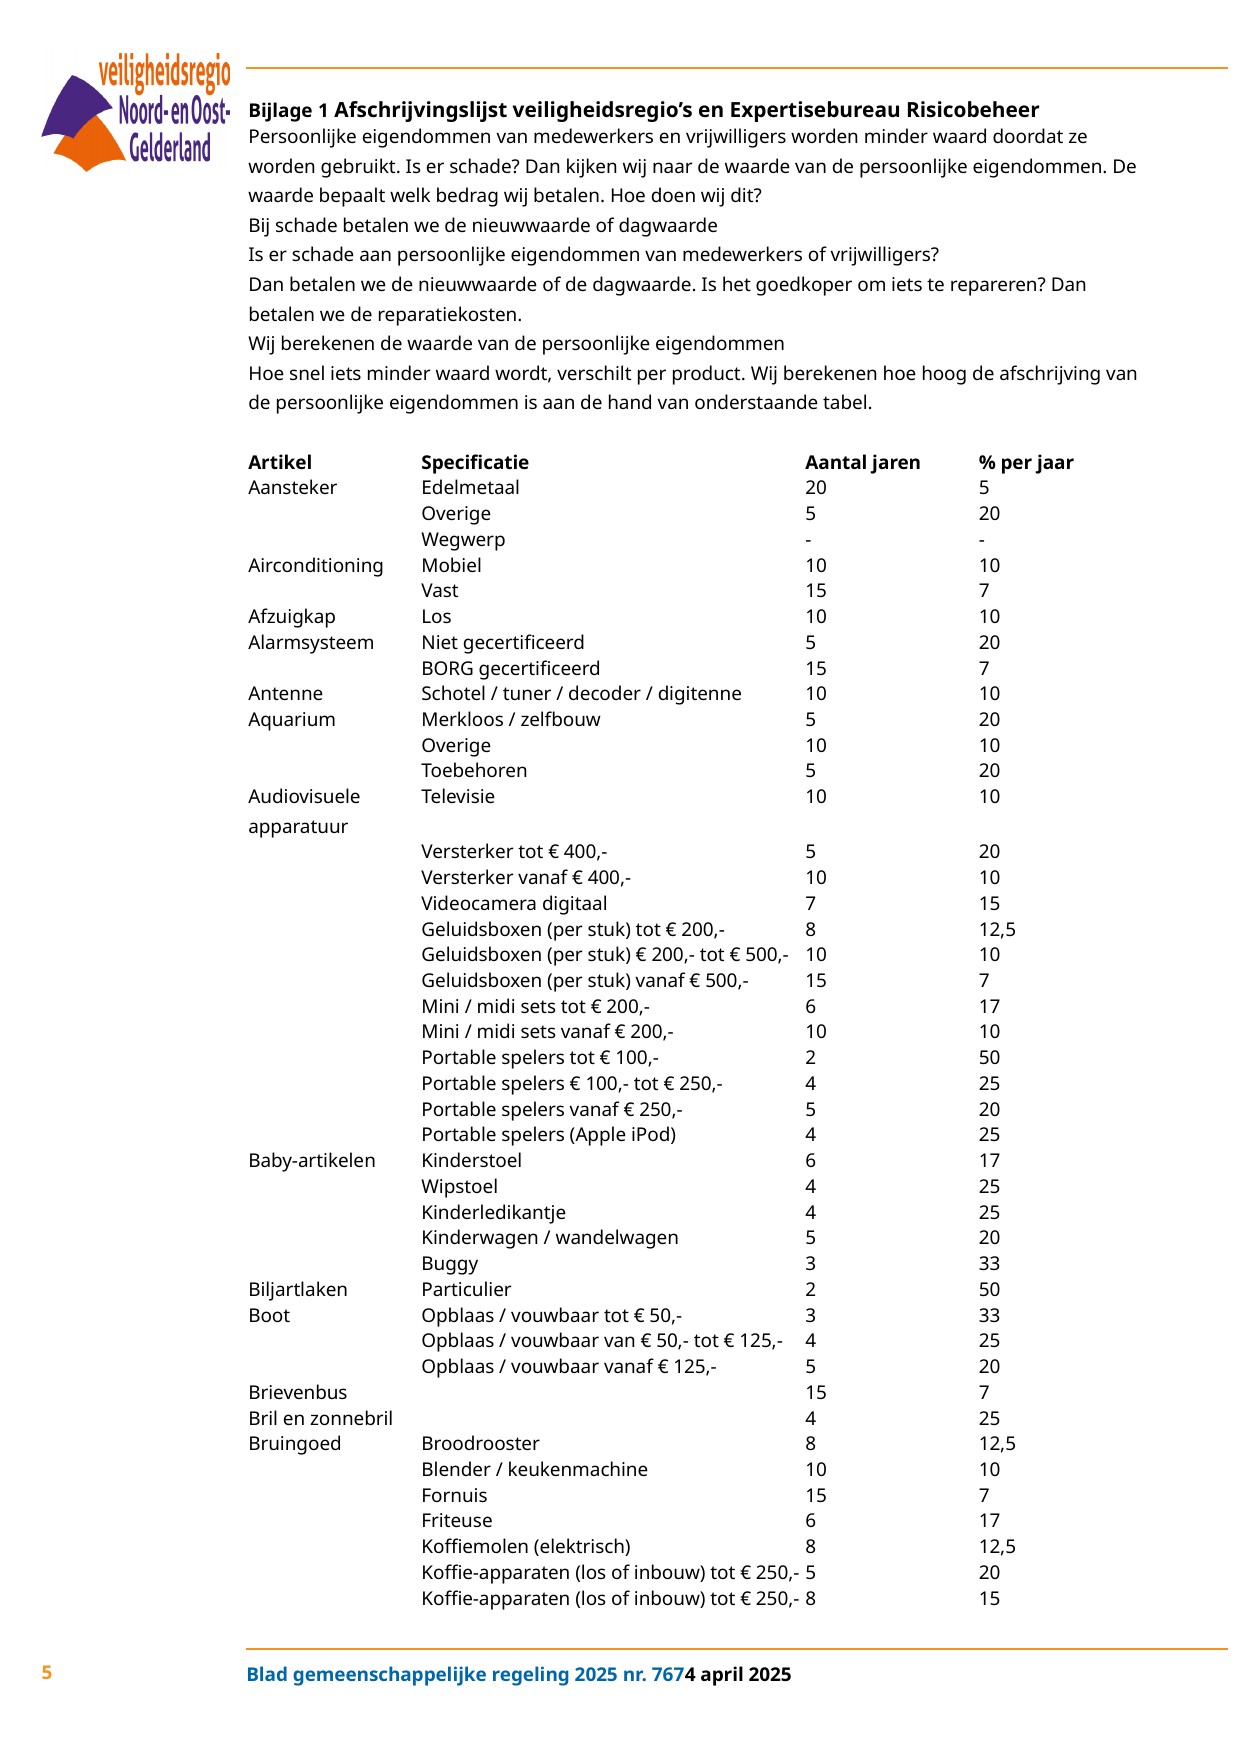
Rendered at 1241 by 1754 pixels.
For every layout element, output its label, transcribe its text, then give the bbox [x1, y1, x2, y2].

table_cell [248, 1225, 421, 1250]
table_cell Fornuis [421, 1482, 805, 1508]
table_cell Afzuigkap [248, 603, 421, 629]
table_cell 25 [979, 1173, 1152, 1199]
table_cell Koffie-apparaten (los of inbouw) tot € 250,- [421, 1585, 805, 1611]
table_cell 7 [979, 967, 1152, 993]
table_cell 2 [805, 1045, 978, 1070]
table_cell 20 [979, 1096, 1152, 1122]
table_cell Edelmetaal [421, 475, 805, 500]
table_header Artikel [248, 449, 421, 474]
table_cell 10 [979, 864, 1152, 890]
table_cell [248, 1199, 421, 1224]
table_cell 25 [979, 1070, 1152, 1096]
table_cell 17 [979, 993, 1152, 1019]
table_cell [248, 1328, 421, 1353]
table_cell 5 [805, 1225, 978, 1250]
table_cell 8 [805, 1585, 978, 1611]
table_cell Merkloos / zelfbouw [421, 706, 805, 732]
table_cell 20 [979, 758, 1152, 783]
table_cell Friteuse [421, 1508, 805, 1533]
table_cell Bruingoed [248, 1430, 421, 1456]
table_cell Schotel / tuner / decoder / digitenne [421, 680, 805, 706]
table_cell [248, 1533, 421, 1559]
table_cell [248, 1559, 421, 1585]
table_cell 15 [805, 1379, 978, 1405]
table_cell 20 [979, 629, 1152, 655]
table_cell Antenne [248, 680, 421, 706]
table_cell 7 [979, 1482, 1152, 1508]
table_cell Aquarium [248, 706, 421, 732]
table_cell 4 [805, 1173, 978, 1199]
table_cell [248, 864, 421, 890]
table_cell 10 [979, 603, 1152, 629]
table_cell Geluidsboxen (per stuk) € 200,- tot € 500,- [421, 942, 805, 967]
table_cell Vast [421, 578, 805, 603]
table_cell 12,5 [979, 1533, 1152, 1559]
table_cell [248, 1250, 421, 1276]
table_cell Buggy [421, 1250, 805, 1276]
table_cell 3 [805, 1250, 978, 1276]
table_header Specificatie [421, 449, 805, 474]
table_cell 3 [805, 1302, 978, 1327]
table_cell 8 [805, 1533, 978, 1559]
table_cell Mini / midi sets tot € 200,- [421, 993, 805, 1019]
table_cell 25 [979, 1328, 1152, 1353]
table_cell [248, 1508, 421, 1533]
table_cell BORG gecertificeerd [421, 655, 805, 680]
table_cell Portable spelers € 100,- tot € 250,- [421, 1070, 805, 1096]
table_cell 10 [805, 552, 978, 577]
table_cell 10 [979, 732, 1152, 758]
table_cell [248, 578, 421, 603]
text Is er schade aan persoonlijke eigendommen van medewerkers of vrijwilligers? [248, 242, 1152, 267]
table_cell Biljartlaken [248, 1276, 421, 1302]
table_cell 4 [805, 1405, 978, 1430]
table_cell 5 [979, 475, 1152, 500]
table_cell 5 [805, 629, 978, 655]
table_cell Overige [421, 732, 805, 758]
table_cell 15 [979, 1585, 1152, 1611]
table_cell 6 [805, 993, 978, 1019]
table_cell 5 [805, 839, 978, 864]
table_cell [248, 500, 421, 526]
table_cell Opblaas / vouwbaar van € 50,- tot € 125,- [421, 1328, 805, 1353]
table_header Aantal jaren [805, 449, 978, 474]
table_cell 15 [979, 890, 1152, 916]
table_cell 15 [805, 967, 978, 993]
table_cell [248, 655, 421, 680]
table_cell Airconditioning [248, 552, 421, 577]
table_cell [248, 942, 421, 967]
table_cell 50 [979, 1045, 1152, 1070]
table_cell [421, 1405, 805, 1430]
table_cell 50 [979, 1276, 1152, 1302]
table_cell 2 [805, 1276, 978, 1302]
table_cell 5 [805, 758, 978, 783]
table_cell Portable spelers tot € 100,- [421, 1045, 805, 1070]
text Bijlage 1 Afschrijvingslijst veiligheidsregio’s en Expertisebureau Risicobeheer [248, 95, 1152, 123]
table_cell [248, 526, 421, 552]
table_cell [248, 1096, 421, 1122]
table_cell Geluidsboxen (per stuk) tot € 200,- [421, 916, 805, 942]
table_cell Los [421, 603, 805, 629]
table_cell 6 [805, 1148, 978, 1173]
table_cell [248, 967, 421, 993]
table_cell 20 [979, 1559, 1152, 1585]
table_cell Niet gecertificeerd [421, 629, 805, 655]
table_cell Mini / midi sets vanaf € 200,- [421, 1019, 805, 1044]
table_cell Overige [421, 500, 805, 526]
table_cell [248, 839, 421, 864]
table_cell 4 [805, 1122, 978, 1147]
table_cell 20 [979, 1225, 1152, 1250]
table_cell Opblaas / vouwbaar tot € 50,- [421, 1302, 805, 1327]
table_cell 8 [805, 1430, 978, 1456]
table_cell 5 [805, 706, 978, 732]
table_cell Audiovisuele apparatuur [248, 783, 421, 839]
table_cell 10 [979, 942, 1152, 967]
table_cell 15 [805, 655, 978, 680]
table_cell 10 [979, 680, 1152, 706]
table_cell 10 [805, 1019, 978, 1044]
table_cell 25 [979, 1405, 1152, 1430]
table_cell 15 [805, 578, 978, 603]
table_cell Toebehoren [421, 758, 805, 783]
table_cell 10 [979, 1456, 1152, 1482]
table_cell Versterker vanaf € 400,- [421, 864, 805, 890]
picture [41, 47, 231, 172]
table_cell 8 [805, 916, 978, 942]
table_cell 5 [805, 1096, 978, 1122]
table_cell 20 [979, 839, 1152, 864]
table_cell Koffie-apparaten (los of inbouw) tot € 250,- [421, 1559, 805, 1585]
table_cell 10 [805, 783, 978, 839]
table_cell Alarmsysteem [248, 629, 421, 655]
table_cell Geluidsboxen (per stuk) vanaf € 500,- [421, 967, 805, 993]
table_cell 5 [805, 1353, 978, 1379]
text Dan betalen we de nieuwwaarde of de dagwaarde. Is het goedkoper om iets te repareren? Dan betalen we de reparatiekosten. [248, 271, 1152, 327]
table_cell [248, 993, 421, 1019]
table_cell Blender / keukenmachine [421, 1456, 805, 1482]
table_cell [248, 1019, 421, 1044]
table_cell 7 [979, 1379, 1152, 1405]
table_cell Kinderwagen / wandelwagen [421, 1225, 805, 1250]
table_cell Broodrooster [421, 1430, 805, 1456]
table_cell 17 [979, 1508, 1152, 1533]
table_cell Portable spelers vanaf € 250,- [421, 1096, 805, 1122]
table_cell [248, 1456, 421, 1482]
table_cell 7 [979, 578, 1152, 603]
table_cell [248, 1173, 421, 1199]
table_cell 5 [805, 1559, 978, 1585]
table_cell Aansteker [248, 475, 421, 500]
table_cell [248, 1482, 421, 1508]
table_cell 7 [805, 890, 978, 916]
text Bij schade betalen we de nieuwwaarde of dagwaarde [248, 212, 1152, 238]
table_cell [248, 1070, 421, 1096]
table_cell 4 [805, 1328, 978, 1353]
table_cell 4 [805, 1199, 978, 1224]
text Hoe snel iets minder waard wordt, verschilt per product. Wij berekenen hoe hoog de afschrijving van de persoonlijke eigendommen is aan de hand van onderstaande tabel. [248, 360, 1152, 415]
table_cell - [805, 526, 978, 552]
table_cell Baby-artikelen [248, 1148, 421, 1173]
table_cell 33 [979, 1302, 1152, 1327]
table_cell 10 [805, 680, 978, 706]
table_cell Brievenbus [248, 1379, 421, 1405]
table_cell - [979, 526, 1152, 552]
table_cell 25 [979, 1199, 1152, 1224]
text Wij berekenen de waarde van de persoonlijke eigendommen [248, 330, 1152, 356]
table_cell 10 [805, 1456, 978, 1482]
table_cell 17 [979, 1148, 1152, 1173]
table_cell 12,5 [979, 1430, 1152, 1456]
table_cell Wipstoel [421, 1173, 805, 1199]
table_cell 7 [979, 655, 1152, 680]
table_cell Bril en zonnebril [248, 1405, 421, 1430]
table_cell 12,5 [979, 916, 1152, 942]
table_cell 25 [979, 1122, 1152, 1147]
table_cell 10 [979, 783, 1152, 839]
table_cell 10 [805, 864, 978, 890]
table_cell 20 [979, 706, 1152, 732]
table_cell [248, 890, 421, 916]
table_cell Opblaas / vouwbaar vanaf € 125,- [421, 1353, 805, 1379]
table_cell Wegwerp [421, 526, 805, 552]
table_cell [248, 1353, 421, 1379]
table_cell 33 [979, 1250, 1152, 1276]
text Persoonlijke eigendommen van medewerkers en vrijwilligers worden minder waard doordat ze worden gebruikt. Is er schade? Dan kijken wij naar de waarde van de persoonlijke eigendommen. De waarde bepaalt welk bedrag wij betalen. Hoe doen wij dit? [248, 123, 1152, 208]
table_cell Particulier [421, 1276, 805, 1302]
table_cell [248, 1585, 421, 1611]
table_cell 20 [979, 1353, 1152, 1379]
table_cell Videocamera digitaal [421, 890, 805, 916]
table_cell Kinderstoel [421, 1148, 805, 1173]
table_cell 10 [979, 552, 1152, 577]
table_cell 10 [979, 1019, 1152, 1044]
table_cell 10 [805, 942, 978, 967]
table_cell 10 [805, 732, 978, 758]
table_cell Versterker tot € 400,- [421, 839, 805, 864]
table_cell 10 [805, 603, 978, 629]
table_cell [248, 732, 421, 758]
table_cell [421, 1379, 805, 1405]
table_cell Mobiel [421, 552, 805, 577]
table_cell 5 [805, 500, 978, 526]
table_cell [248, 758, 421, 783]
table_cell 20 [979, 500, 1152, 526]
table_cell 6 [805, 1508, 978, 1533]
table_cell Portable spelers (Apple iPod) [421, 1122, 805, 1147]
table_cell 15 [805, 1482, 978, 1508]
table_cell 20 [805, 475, 978, 500]
table_cell [248, 1045, 421, 1070]
table_cell [248, 916, 421, 942]
table_cell 4 [805, 1070, 978, 1096]
table_cell [248, 1122, 421, 1147]
table_cell Televisie [421, 783, 805, 839]
table_cell Koffiemolen (elektrisch) [421, 1533, 805, 1559]
table_header % per jaar [979, 449, 1152, 474]
table_cell Kinderledikantje [421, 1199, 805, 1224]
table_cell Boot [248, 1302, 421, 1327]
